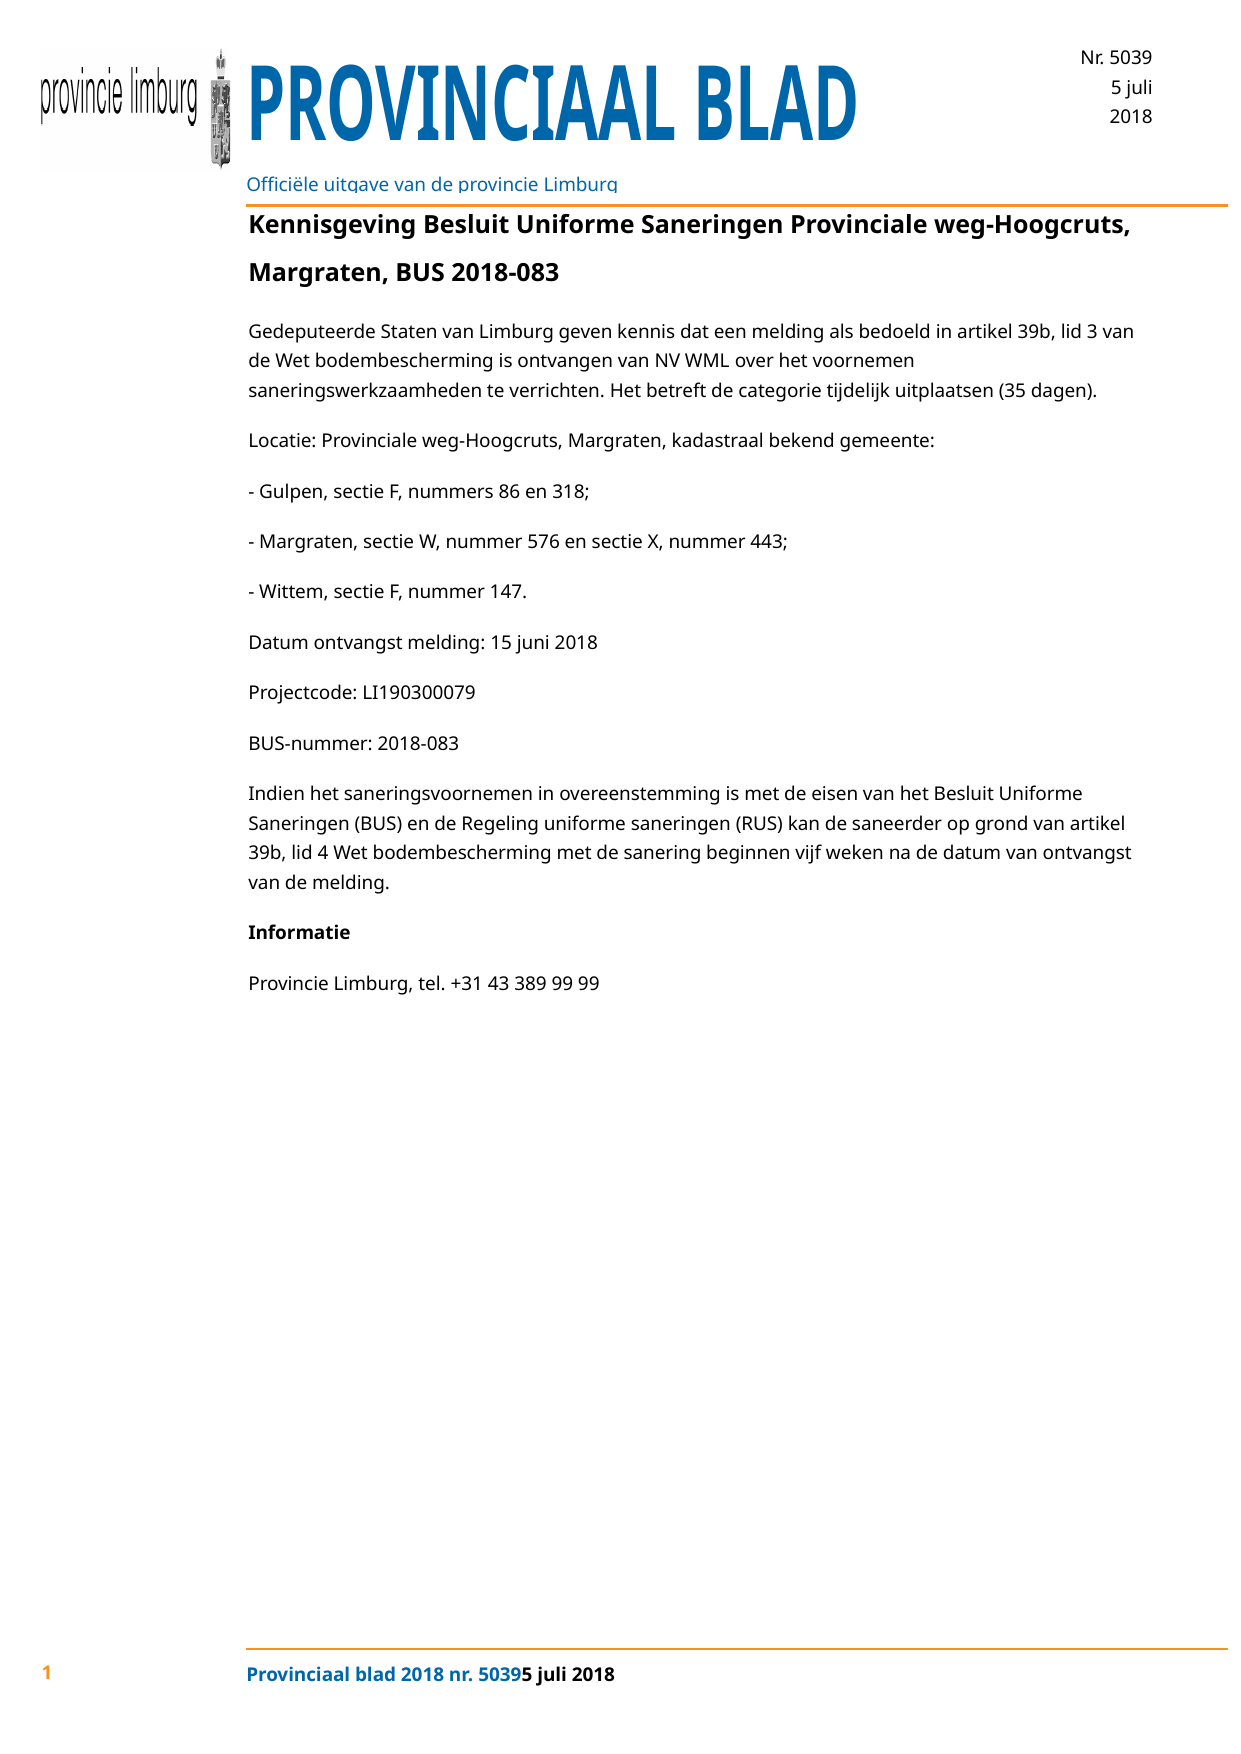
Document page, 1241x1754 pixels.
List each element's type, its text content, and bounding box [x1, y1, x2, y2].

text Gedeputeerde Staten van Limburg geven kennis dat een melding als bedoeld in artikel 39b, lid 3 van de Wet bodembescherming is ontvangen van NV WML over het voornemen saneringswerkzaamheden te verrichten. Het betreft de categorie tijdelijk uitplaatsen (35 dagen). [248, 318, 1152, 403]
text Projectcode: LI190300079 [248, 679, 1152, 705]
text BUS-nummer: 2018-083 [248, 730, 1152, 756]
text - Margraten, sectie W, nummer 576 en sectie X, nummer 443; [248, 528, 1152, 554]
text Indien het saneringsvoornemen in overeenstemming is met de eisen van het Besluit Uniforme Saneringen (BUS) en de Regeling uniforme saneringen (RUS) kan de saneerder op grond van artikel 39b, lid 4 Wet bodembescherming met de sanering beginnen vijf weken na de datum van ontvangst van de melding. [248, 780, 1152, 895]
text Provincie Limburg, tel. +31 43 389 99 99 [248, 970, 1152, 996]
text Kennisgeving Besluit Uniforme Saneringen Provinciale weg-Hoogcruts, Margraten, BUS 2018-083 [248, 207, 1152, 288]
text - Gulpen, sectie F, nummers 86 en 318; [248, 478, 1152, 504]
text Datum ontvangst melding: 15 juni 2018 [248, 629, 1152, 655]
text - Wittem, sectie F, nummer 147. [248, 579, 1152, 604]
text Informatie [248, 919, 1152, 945]
picture [41, 47, 231, 172]
text Locatie: Provinciale weg-Hoogcruts, Margraten, kadastraal bekend gemeente: [248, 427, 1152, 453]
